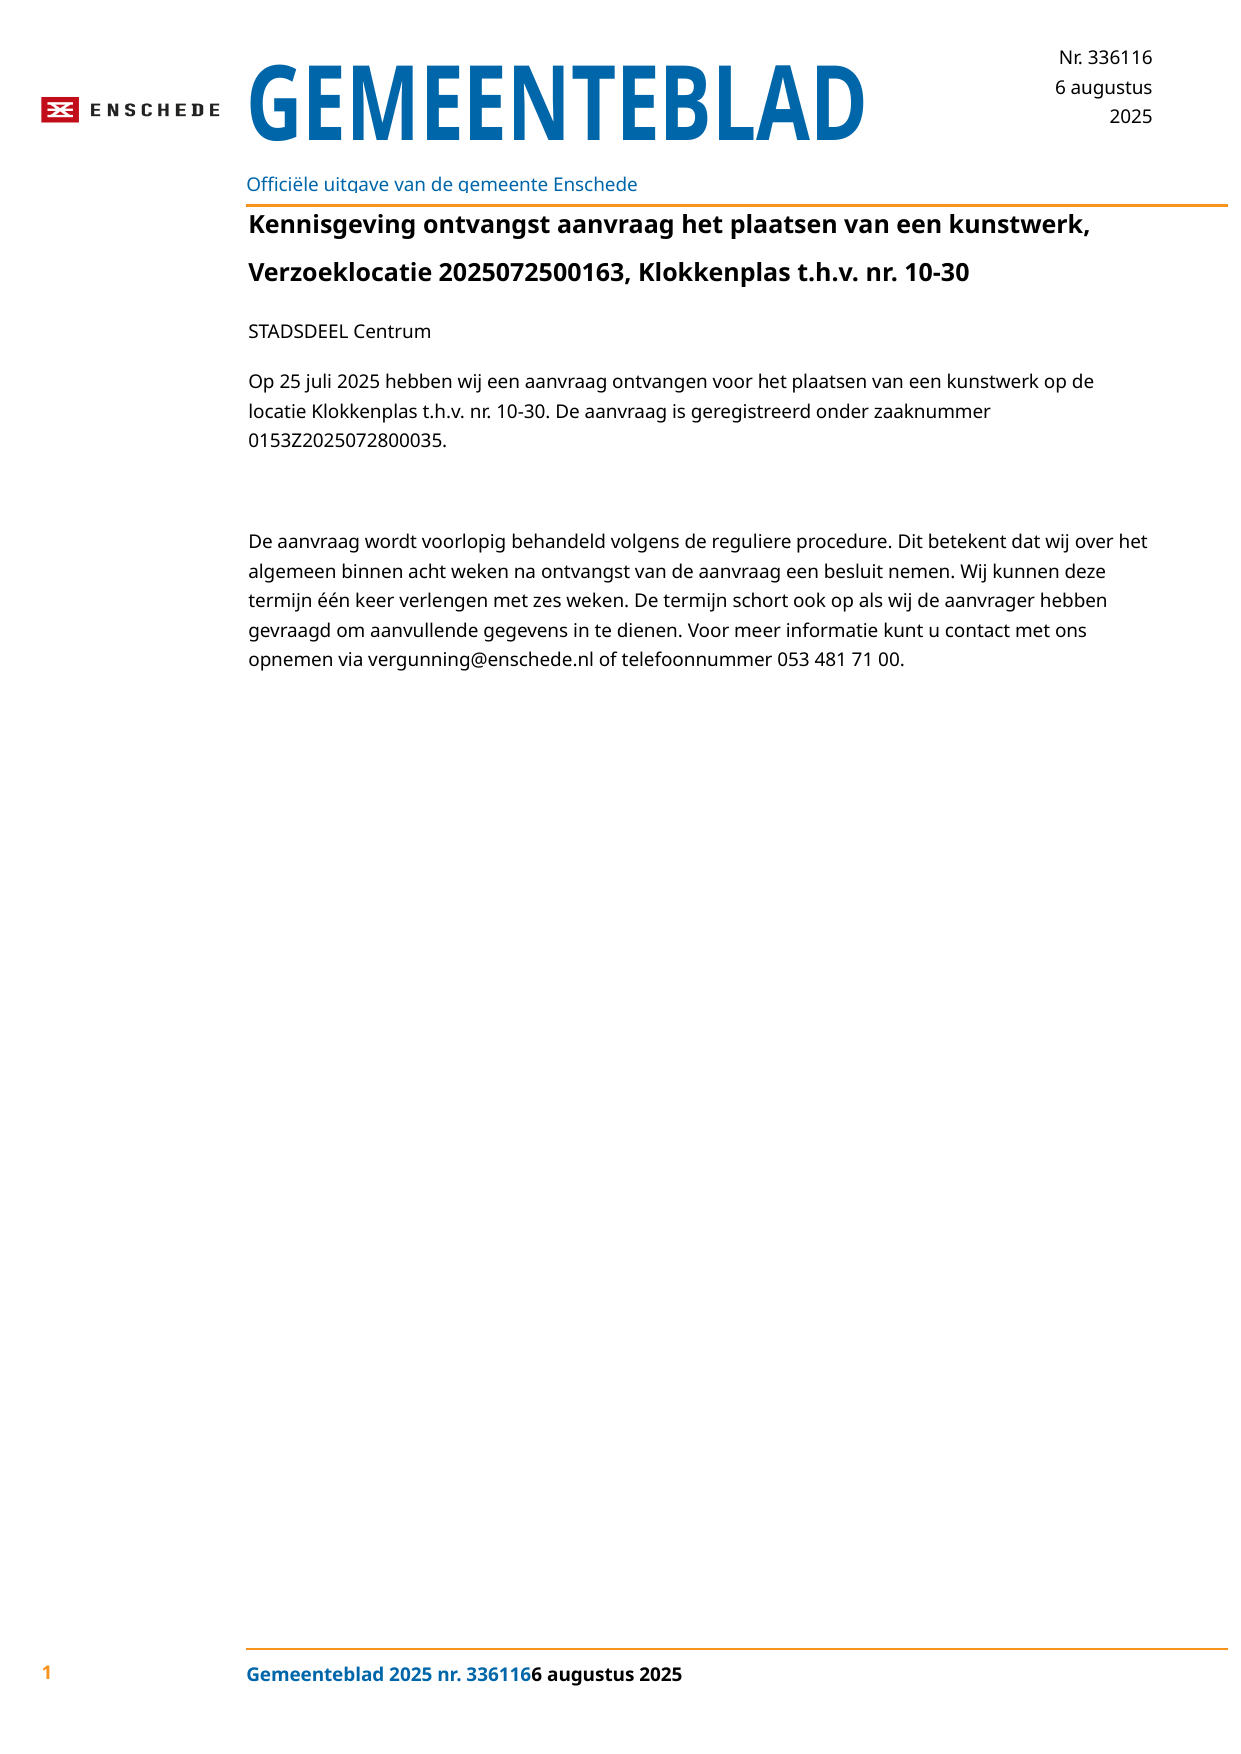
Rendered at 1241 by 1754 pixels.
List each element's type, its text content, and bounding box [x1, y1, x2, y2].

text De aanvraag wordt voorlopig behandeld volgens de reguliere procedure. Dit betekent dat wij over het algemeen binnen acht weken na ontvangst van de aanvraag een besluit nemen. Wij kunnen deze termijn één keer verlengen met zes weken. De termijn schort ook op als wij de aanvrager hebben gevraagd om aanvullende gegevens in te dienen. Voor meer informatie kunt u contact met ons opnemen via vergunning@enschede.nl of telefoonnummer 053 481 71 00. [248, 528, 1152, 672]
text STADSDEEL Centrum [248, 318, 1152, 344]
text Op 25 juli 2025 hebben wij een aanvraag ontvangen voor het plaatsen van een kunstwerk op de locatie Klokkenplas t.h.v. nr. 10-30. De aanvraag is geregistreerd onder zaaknummer 0153Z2025072800035. [248, 368, 1152, 453]
text Kennisgeving ontvangst aanvraag het plaatsen van een kunstwerk, Verzoeklocatie 2025072500163, Klokkenplas t.h.v. nr. 10-30 [248, 207, 1152, 288]
picture [41, 47, 231, 172]
